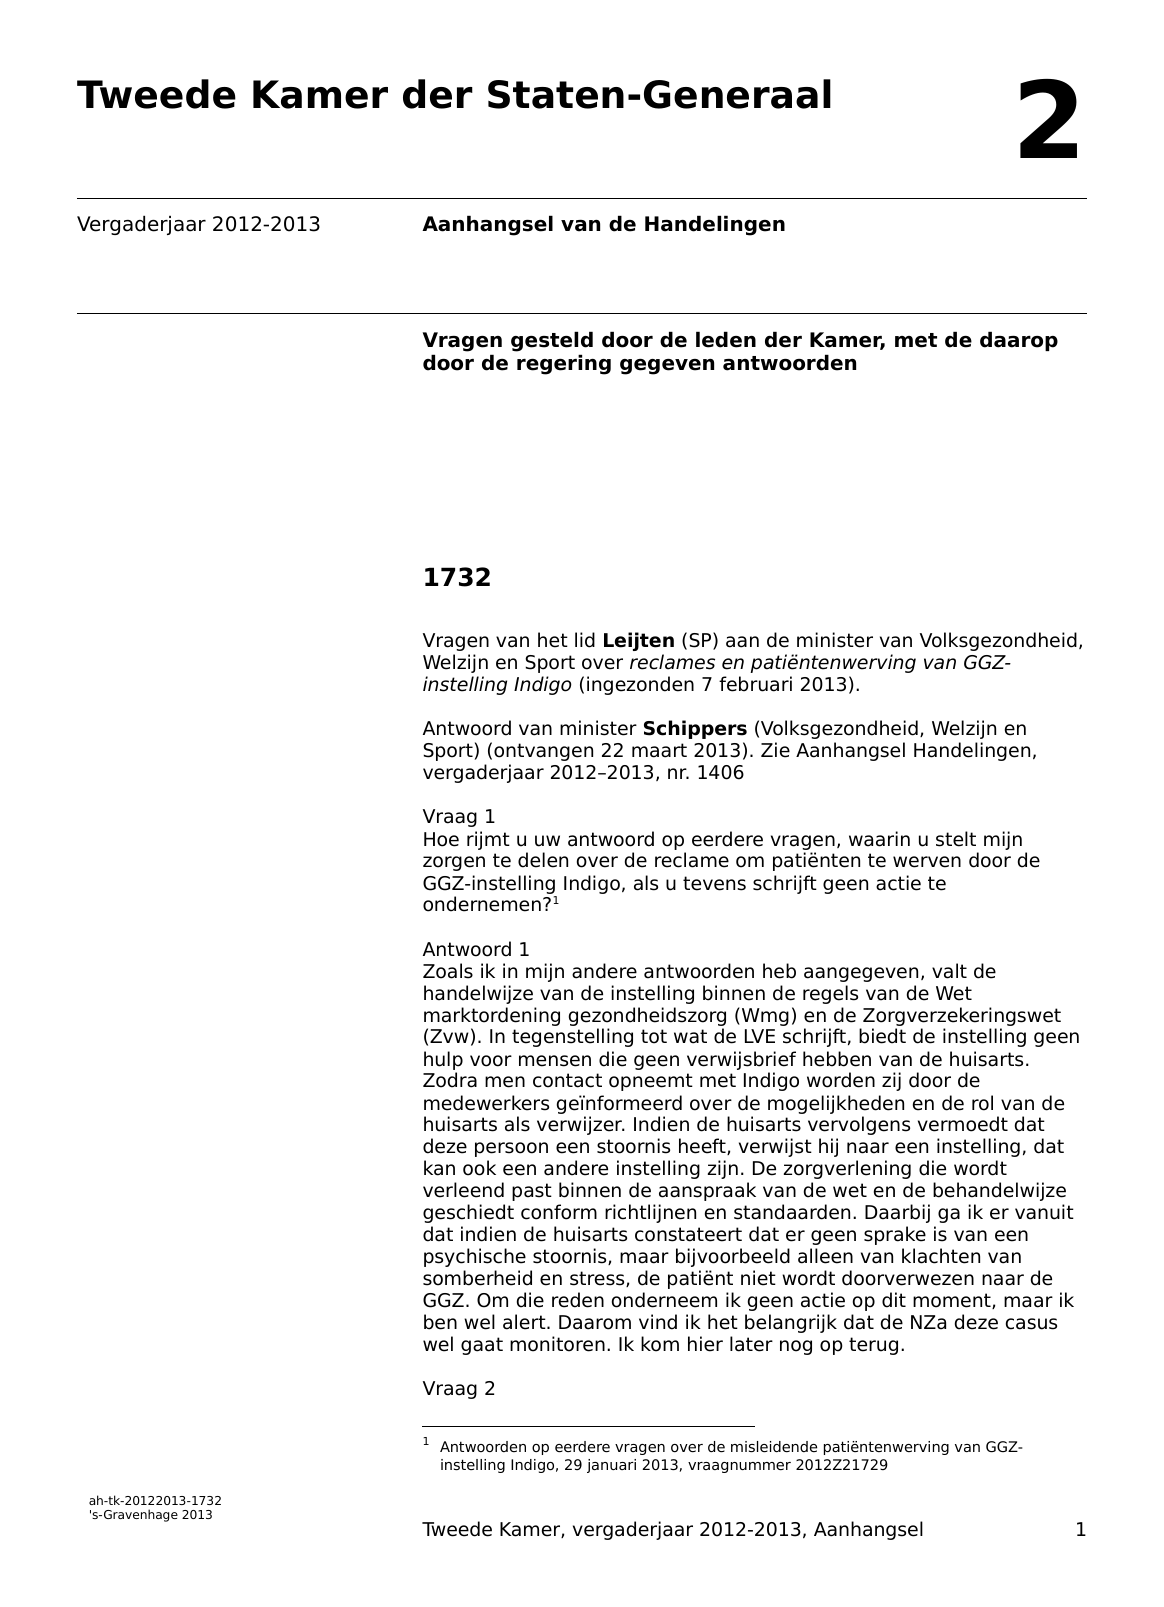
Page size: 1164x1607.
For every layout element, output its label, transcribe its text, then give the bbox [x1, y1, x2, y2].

text ah-tk-20122013-1732 [88, 1494, 323, 1508]
text Vraag 1 [422, 806, 1087, 828]
table_cell Aanhangsel van de Handelingen [422, 199, 1087, 313]
table_header 2 [886, 59, 1087, 198]
table_cell [77, 314, 422, 375]
table_header Tweede Kamer der Staten-Generaal [77, 59, 886, 198]
text Vragen van het lid Leijten (SP) aan de minister van Volksgezondheid, Welzijn en Sport over reclames en patiëntenwerving van GGZ-instelling Indigo (ingezonden 7 februari 2013). [422, 630, 1087, 696]
text 's-Gravenhage 2013 [88, 1508, 323, 1522]
text 1732 [422, 563, 1087, 592]
text Vraag 2 [422, 1378, 1087, 1400]
text Antwoord 1 [422, 938, 1087, 961]
table_cell Vragen gesteld door de leden der Kamer, met de daarop door de regering gegeven antwoorden [422, 314, 1087, 375]
text Antwoord van minister Schippers (Volksgezondheid, Welzijn en Sport) (ontvangen 22 maart 2013). Zie Aanhangsel Handelingen, vergaderjaar 2012–2013, nr. 1406 [422, 718, 1087, 784]
table_cell Vergaderjaar 2012-2013 [77, 199, 422, 313]
text Hoe rijmt u uw antwoord op eerdere vragen, waarin u stelt mijn zorgen te delen over de reclame om patiënten te werven door de GGZ-instelling Indigo, als u tevens schrijft geen actie te ondernemen? [422, 828, 1087, 916]
text Zoals ik in mijn andere antwoorden heb aangegeven, valt de handelwijze van de instelling binnen de regels van de Wet marktordening gezondheidszorg (Wmg) en de Zorgverzekeringswet (Zvw). In tegenstelling tot wat de LVE schrijft, biedt de instelling geen hulp voor mensen die geen verwijsbrief hebben van de huisarts. Zodra men contact opneemt met Indigo worden zij door de medewerkers geïnformeerd over de mogelijkheden en de rol van de huisarts als verwijzer. Indien de huisarts vervolgens vermoedt dat deze persoon een stoornis heeft, verwijst hij naar een instelling, dat kan ook een andere instelling zijn. De zorgverlening die wordt verleend past binnen de aanspraak van de wet en de behandelwijze geschiedt conform richtlijnen en standaarden. Daarbij ga ik er vanuit dat indien de huisarts constateert dat er geen sprake is van een psychische stoornis, maar bijvoorbeeld alleen van klachten van somberheid en stress, de patiënt niet wordt doorverwezen naar de GGZ. Om die reden onderneem ik geen actie op dit moment, maar ik ben wel alert. Daarom vind ik het belangrijk dat de NZa deze casus wel gaat monitoren. Ik kom hier later nog op terug. [422, 961, 1087, 1356]
text Antwoorden op eerdere vragen over de misleidende patiëntenwerving van GGZ-instelling Indigo, 29 januari 2013, vraagnummer 2012Z21729 [422, 1435, 1087, 1474]
